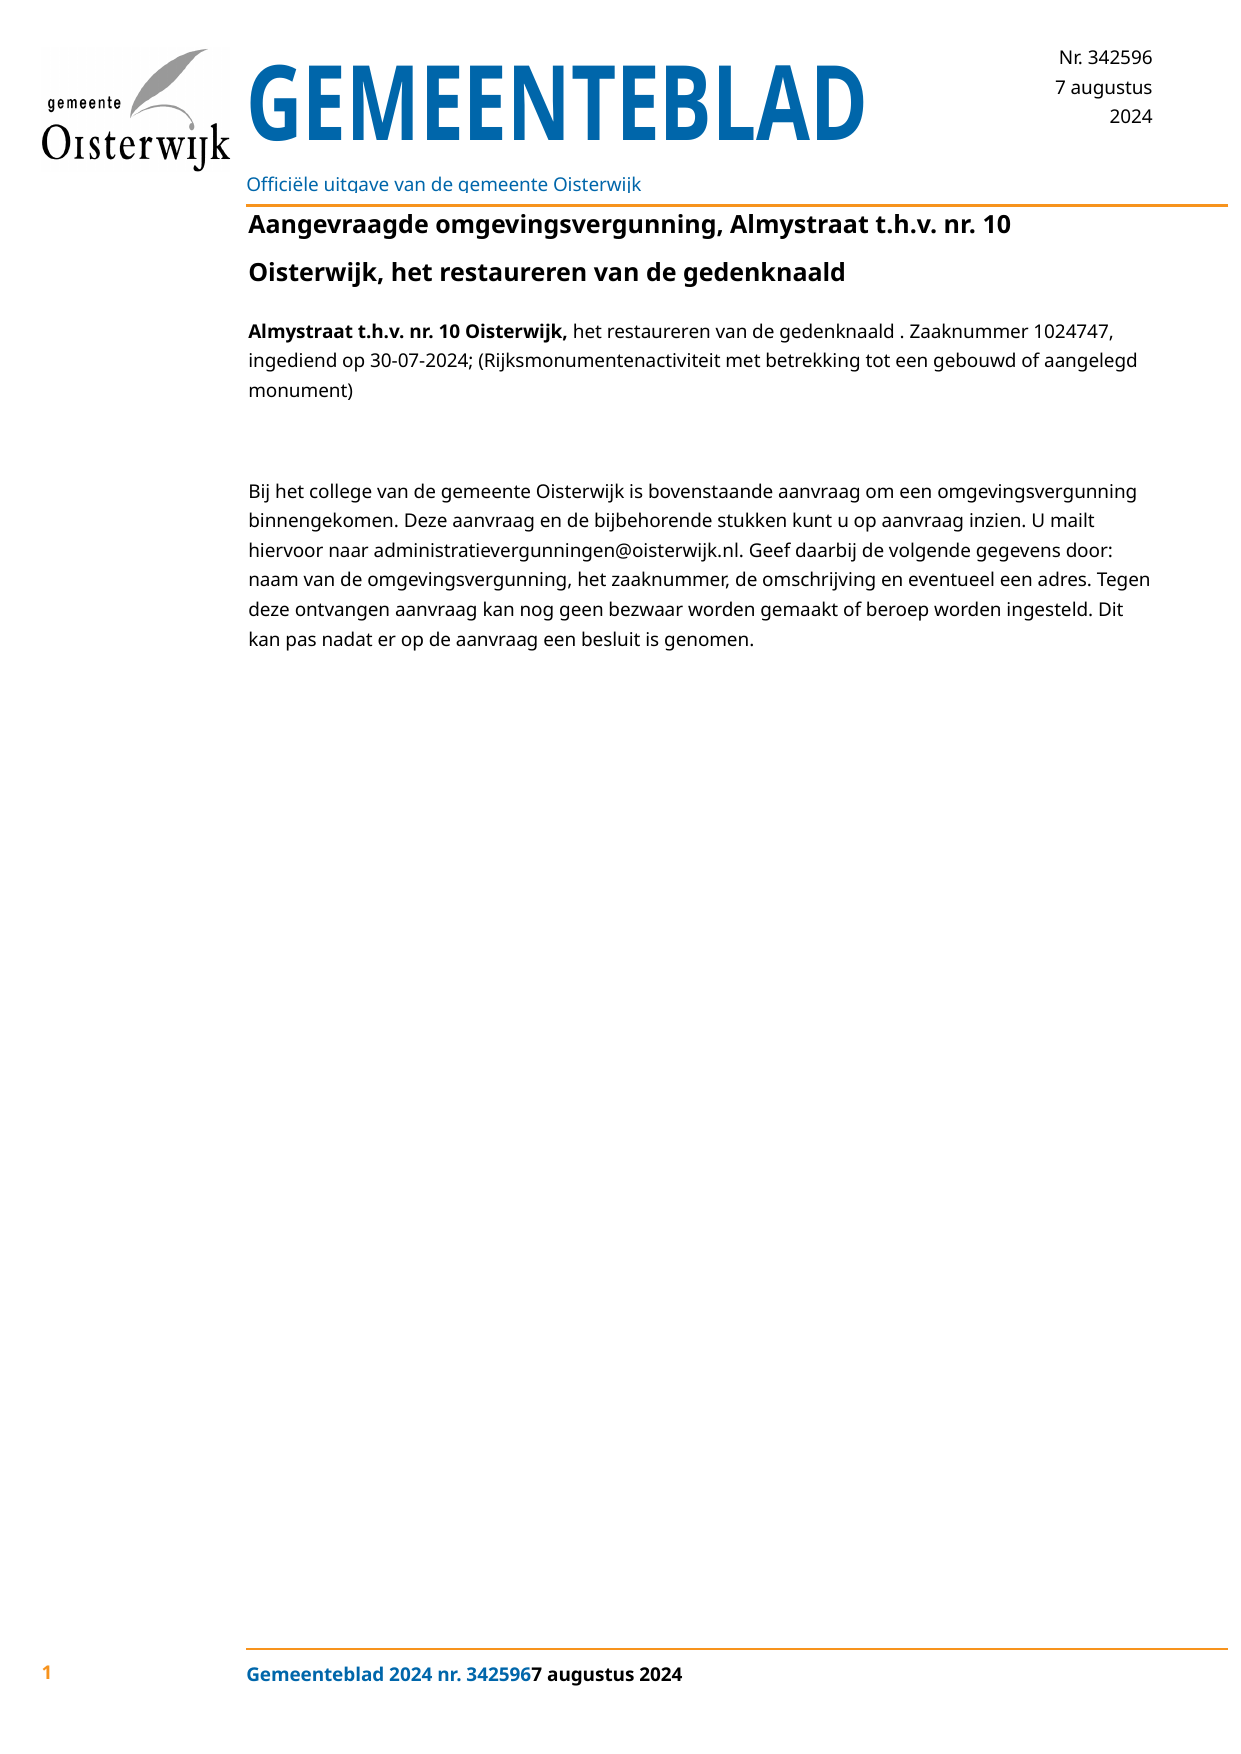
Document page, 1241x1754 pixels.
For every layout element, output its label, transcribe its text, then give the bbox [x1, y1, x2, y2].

text Bij het college van de gemeente Oisterwijk is bovenstaande aanvraag om een omgevingsvergunning binnengekomen. Deze aanvraag en de bijbehorende stukken kunt u op aanvraag inzien. U mailt hiervoor naar administratievergunningen@oisterwijk.nl. Geef daarbij de volgende gegevens door: naam van de omgevingsvergunning, het zaaknummer, de omschrijving en eventueel een adres. Tegen deze ontvangen aanvraag kan nog geen bezwaar worden gemaakt of beroep worden ingesteld. Dit kan pas nadat er op de aanvraag een besluit is genomen. [248, 478, 1152, 652]
text Aangevraagde omgevingsvergunning, Almystraat t.h.v. nr. 10 Oisterwijk, het restaureren van de gedenknaald [248, 207, 1152, 288]
text Almystraat t.h.v. nr. 10 Oisterwijk, het restaureren van de gedenknaald . Zaaknummer 1024747, ingediend op 30-07-2024; (Rijksmonumentenactiviteit met betrekking tot een gebouwd of aangelegd monument) [248, 318, 1152, 403]
picture [41, 47, 231, 172]
